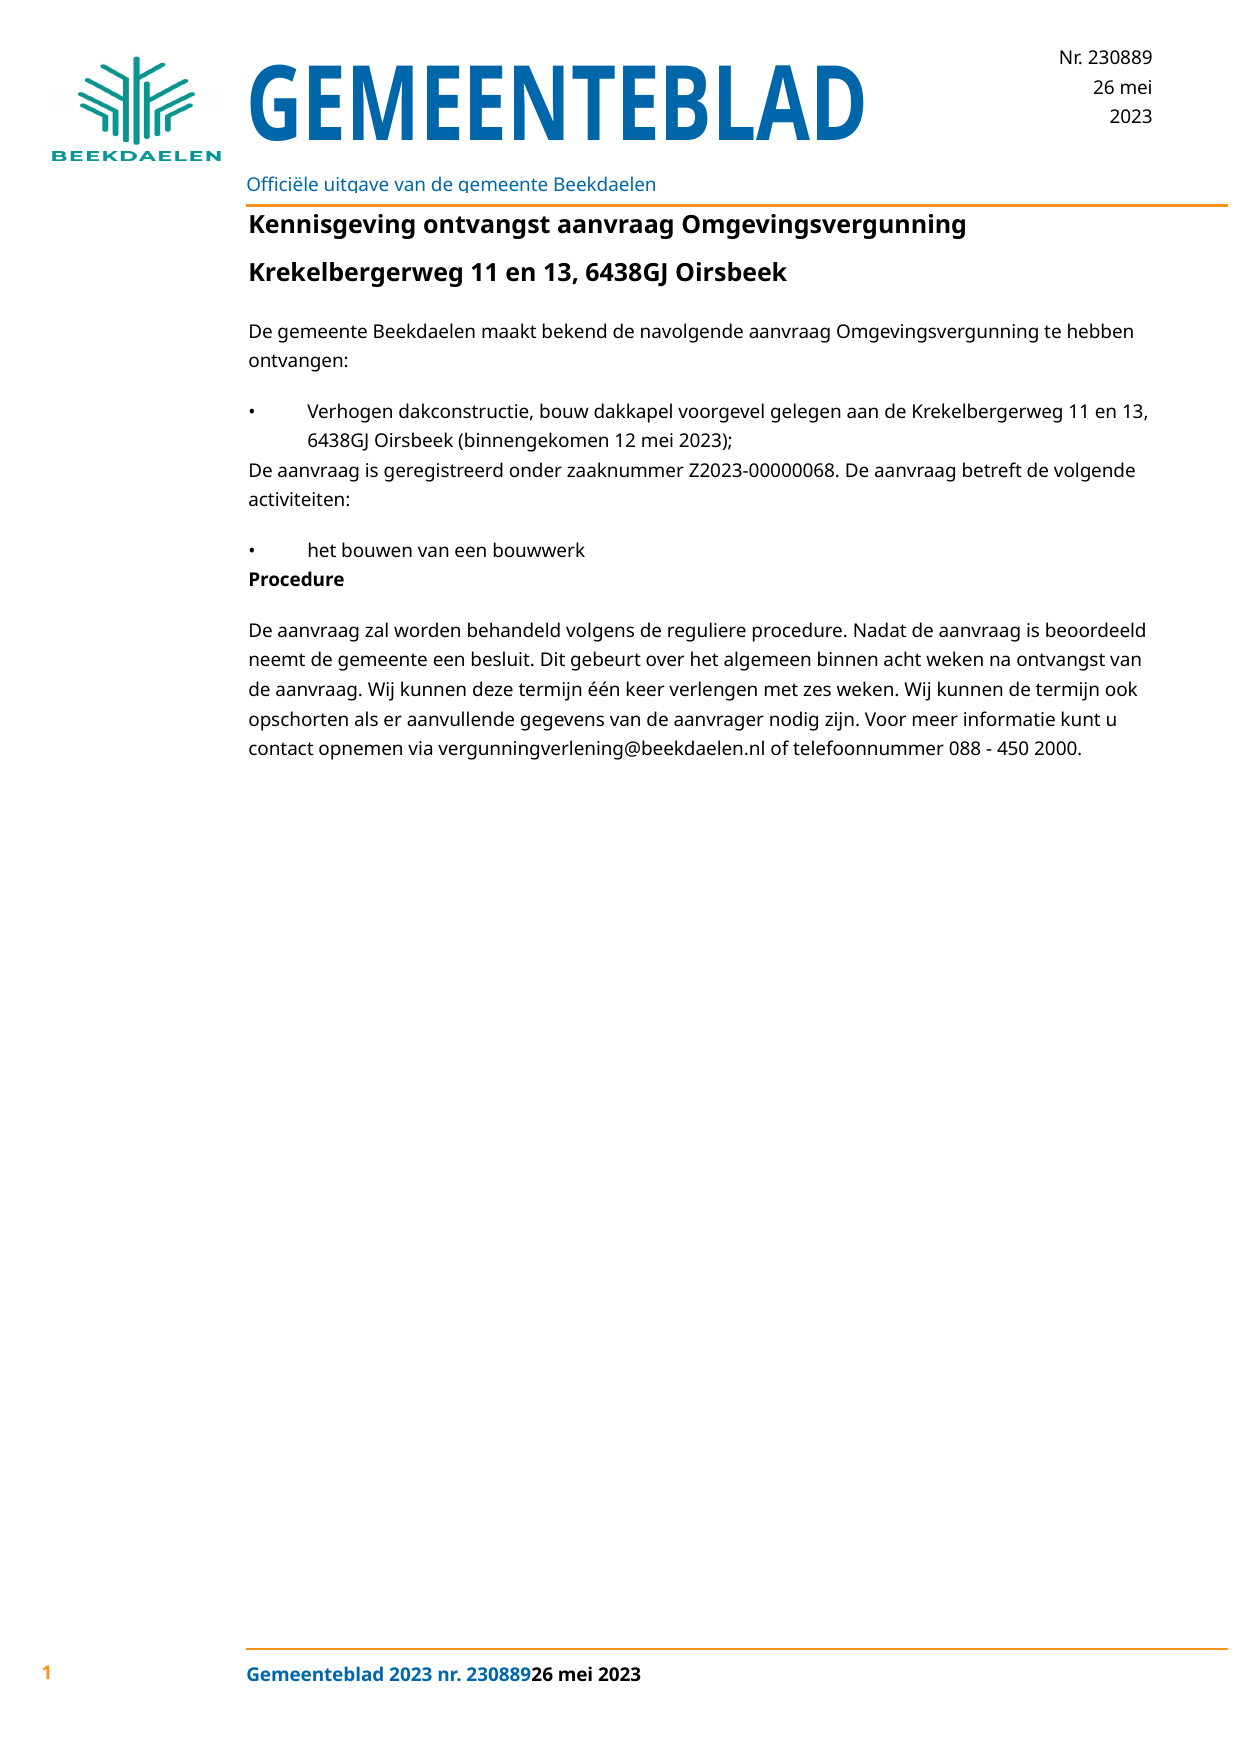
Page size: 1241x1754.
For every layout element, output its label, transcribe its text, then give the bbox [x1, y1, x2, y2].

text De aanvraag zal worden behandeld volgens de reguliere procedure. Nadat de aanvraag is beoordeeld neemt de gemeente een besluit. Dit gebeurt over het algemeen binnen acht weken na ontvangst van de aanvraag. Wij kunnen deze termijn één keer verlengen met zes weken. Wij kunnen de termijn ook opschorten als er aanvullende gegevens van de aanvrager nodig zijn. Voor meer informatie kunt u contact opnemen via vergunningverlening@beekdaelen.nl of telefoonnummer 088 - 450 2000. [248, 617, 1152, 761]
text De gemeente Beekdaelen maakt bekend de navolgende aanvraag Omgevingsvergunning te hebben ontvangen: [248, 318, 1152, 373]
text De aanvraag is geregistreerd onder zaaknummer Z2023-00000068. De aanvraag betreft de volgende activiteiten: [248, 457, 1152, 512]
list het bouwen van een bouwwerk [248, 537, 1152, 563]
text Procedure [248, 567, 1152, 592]
text Kennisgeving ontvangst aanvraag Omgevingsvergunning Krekelbergerweg 11 en 13, 6438GJ Oirsbeek [248, 207, 1152, 288]
picture [41, 47, 231, 172]
list Verhogen dakconstructie, bouw dakkapel voorgevel gelegen aan de Krekelbergerweg 11 en 13, 6438GJ Oirsbeek (binnengekomen 12 mei 2023); [248, 398, 1152, 453]
